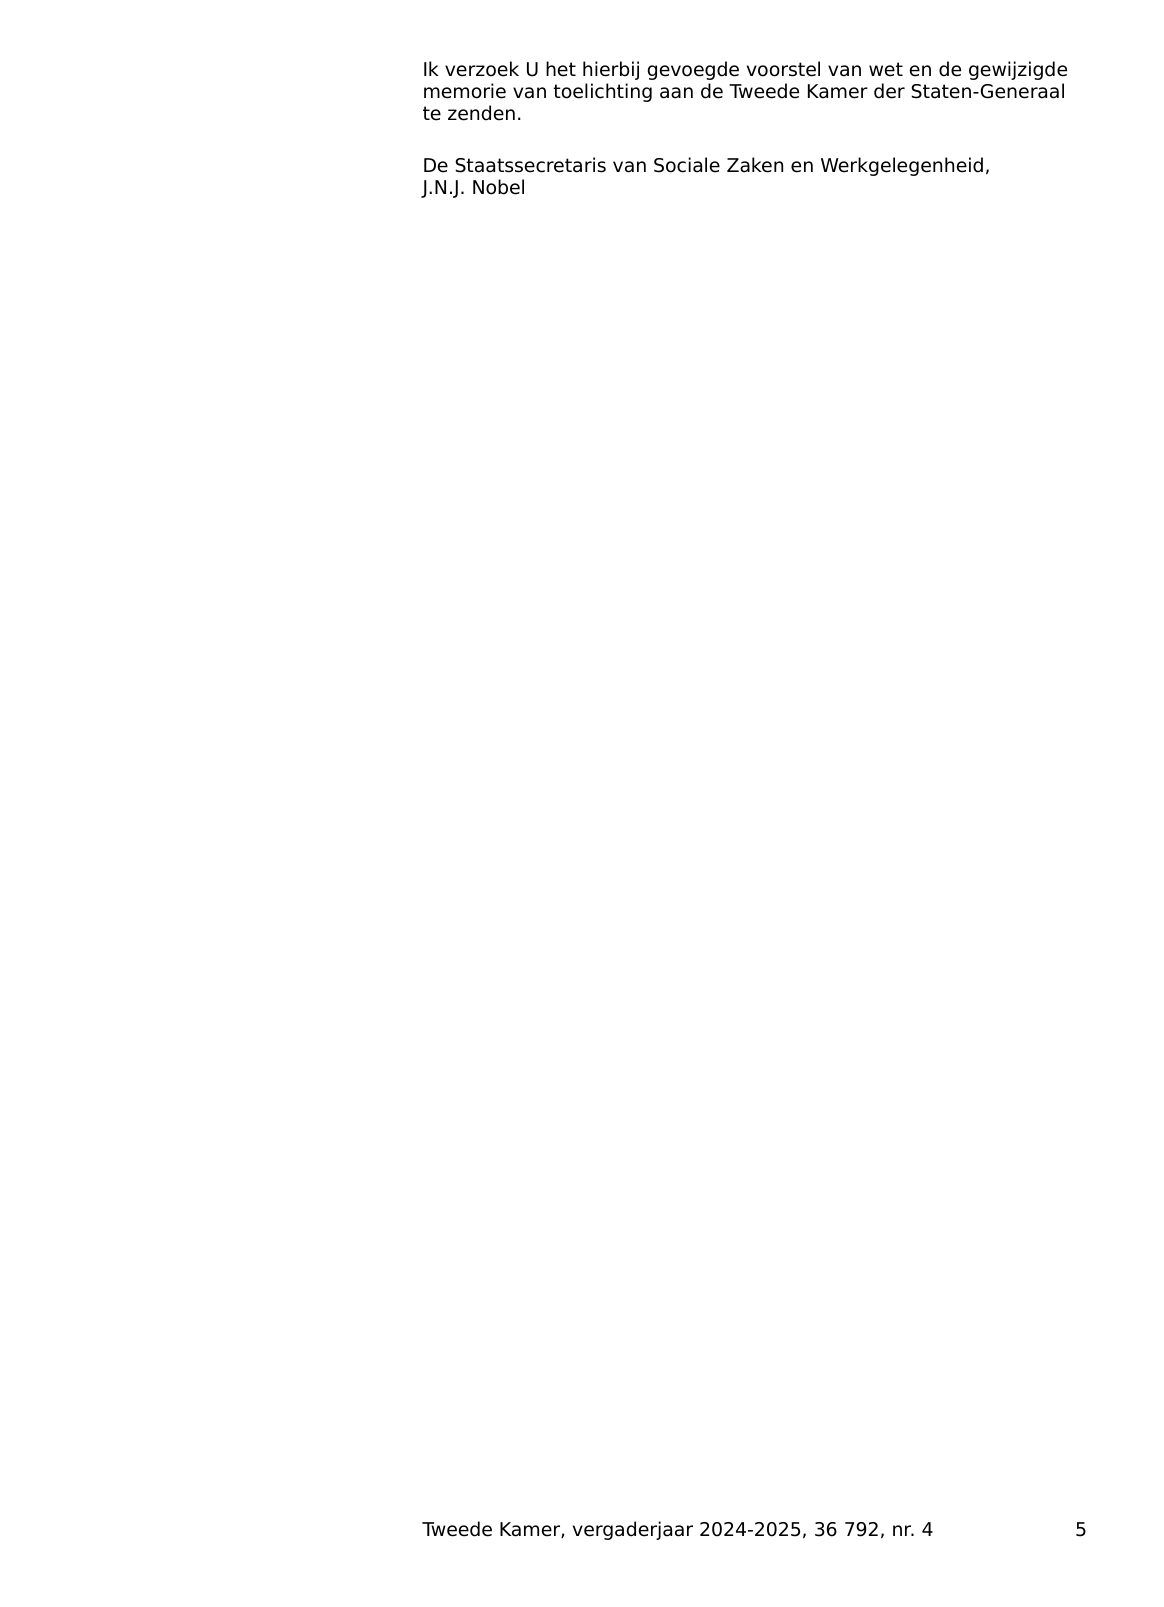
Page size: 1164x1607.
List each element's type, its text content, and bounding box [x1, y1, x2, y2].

text De Staatssecretaris van Sociale Zaken en Werkgelegenheid, J.N.J. Nobel [422, 155, 1087, 199]
text Ik verzoek U het hierbij gevoegde voorstel van wet en de gewijzigde memorie van toelichting aan de Tweede Kamer der Staten-Generaal te zenden. [422, 59, 1087, 125]
